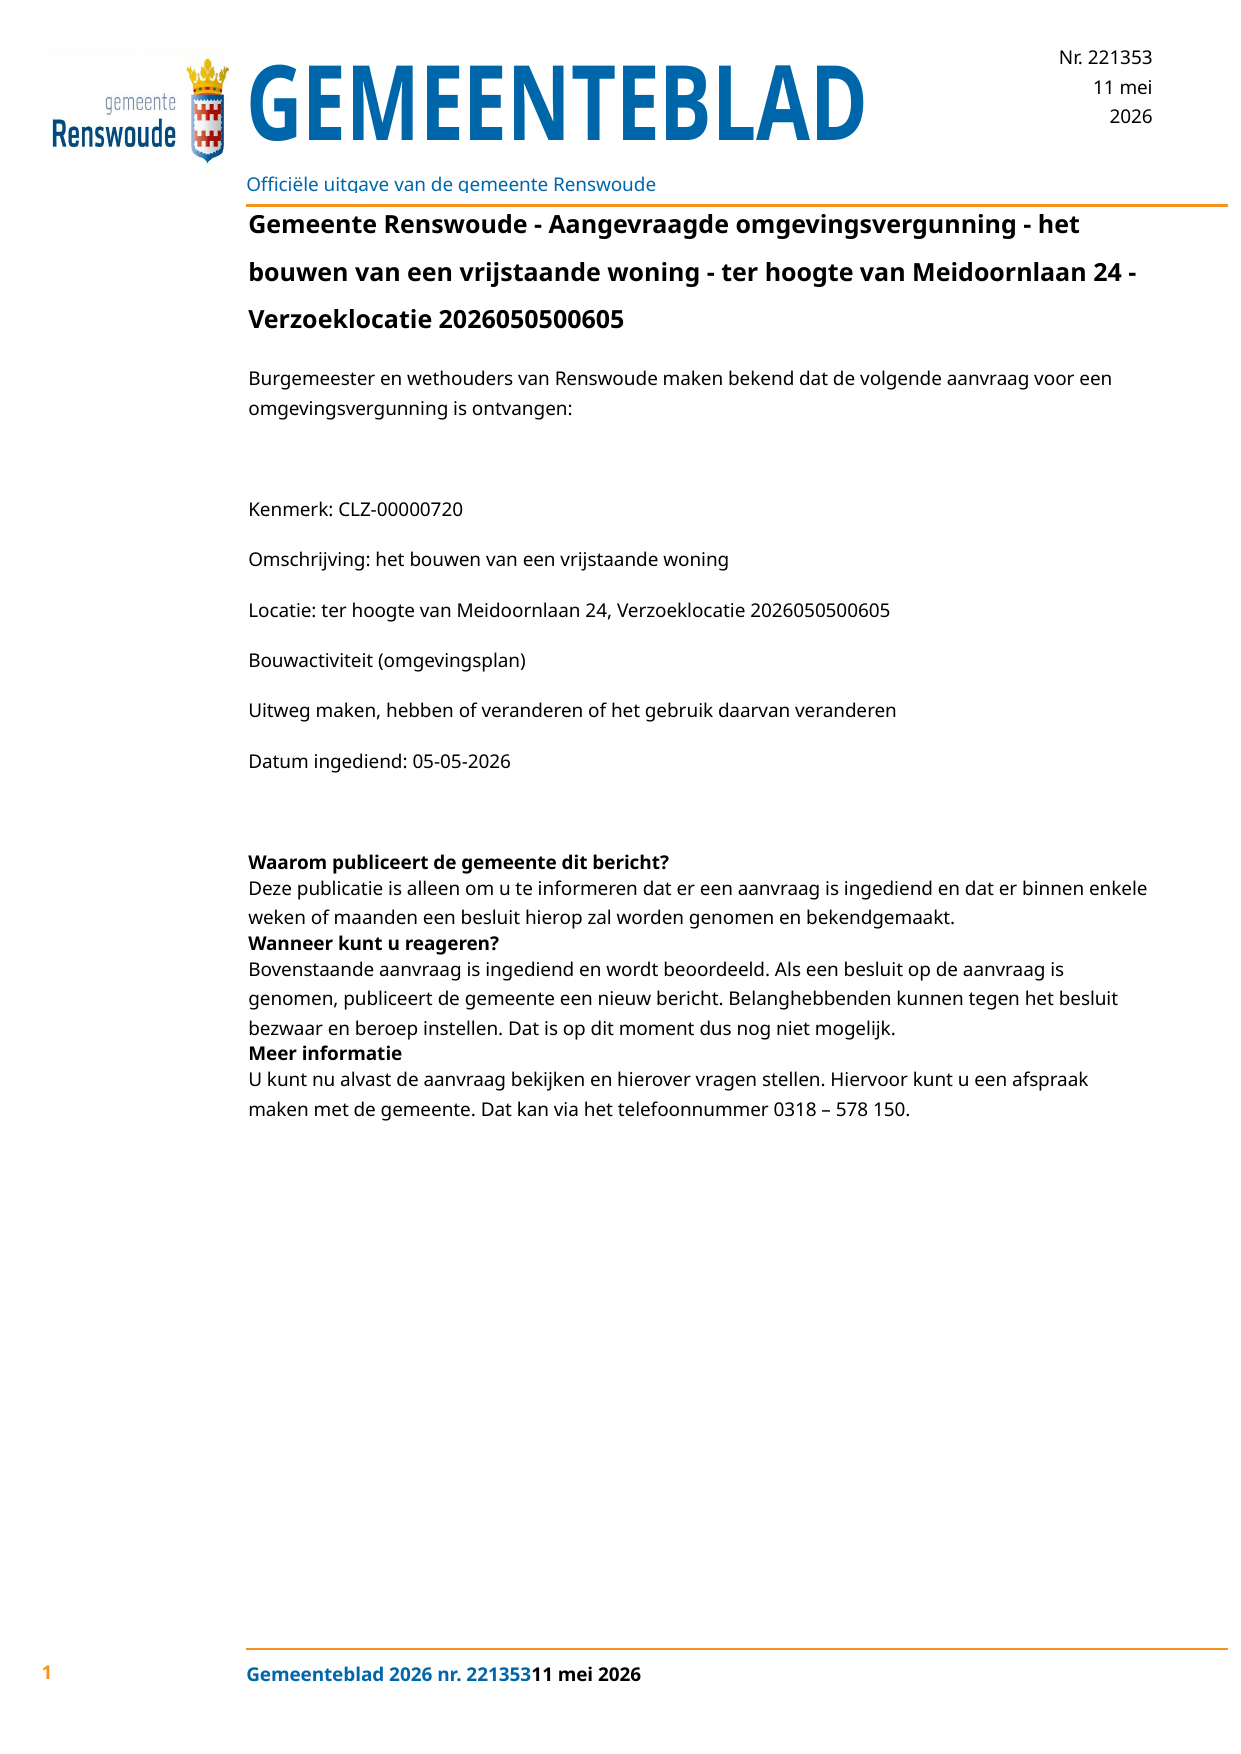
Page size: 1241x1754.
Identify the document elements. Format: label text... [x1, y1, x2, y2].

table_cell Deze publicatie is alleen om u te informeren dat er een aanvraag is ingediend en dat er binnen enkele weken of maanden een besluit hierop zal worden genomen en bekendgemaakt. [248, 875, 1152, 930]
picture [41, 47, 231, 172]
table_cell Wanneer kunt u reageren? [248, 930, 1152, 956]
text Locatie: ter hoogte van Meidoornlaan 24, Verzoeklocatie 2026050500605 [248, 597, 1152, 622]
text Omschrijving: het bouwen van een vrijstaande woning [248, 546, 1152, 572]
table_cell Meer informatie [248, 1041, 1152, 1066]
text Gemeente Renswoude - Aangevraagde omgevingsvergunning - het bouwen van een vrijstaande woning - ter hoogte van Meidoornlaan 24 - Verzoeklocatie 2026050500605 [248, 207, 1152, 336]
text Kenmerk: CLZ-00000720 [248, 496, 1152, 522]
text Datum ingediend: 05-05-2026 [248, 748, 1152, 774]
text Bouwactiviteit (omgevingsplan) [248, 647, 1152, 673]
table_cell U kunt nu alvast de aanvraag bekijken en hierover vragen stellen. Hiervoor kunt u een afspraak maken met de gemeente. Dat kan via het telefoonnummer 0318 – 578 150. [248, 1066, 1152, 1122]
table_header Waarom publiceert de gemeente dit bericht? [248, 849, 1152, 875]
text Burgemeester en wethouders van Renswoude maken bekend dat de volgende aanvraag voor een omgevingsvergunning is ontvangen: [248, 366, 1152, 421]
text Uitweg maken, hebben of veranderen of het gebruik daarvan veranderen [248, 698, 1152, 723]
table_cell Bovenstaande aanvraag is ingediend en wordt beoordeeld. Als een besluit op de aanvraag is genomen, publiceert de gemeente een nieuw bericht. Belanghebbenden kunnen tegen het besluit bezwaar en beroep instellen. Dat is op dit moment dus nog niet mogelijk. [248, 956, 1152, 1041]
